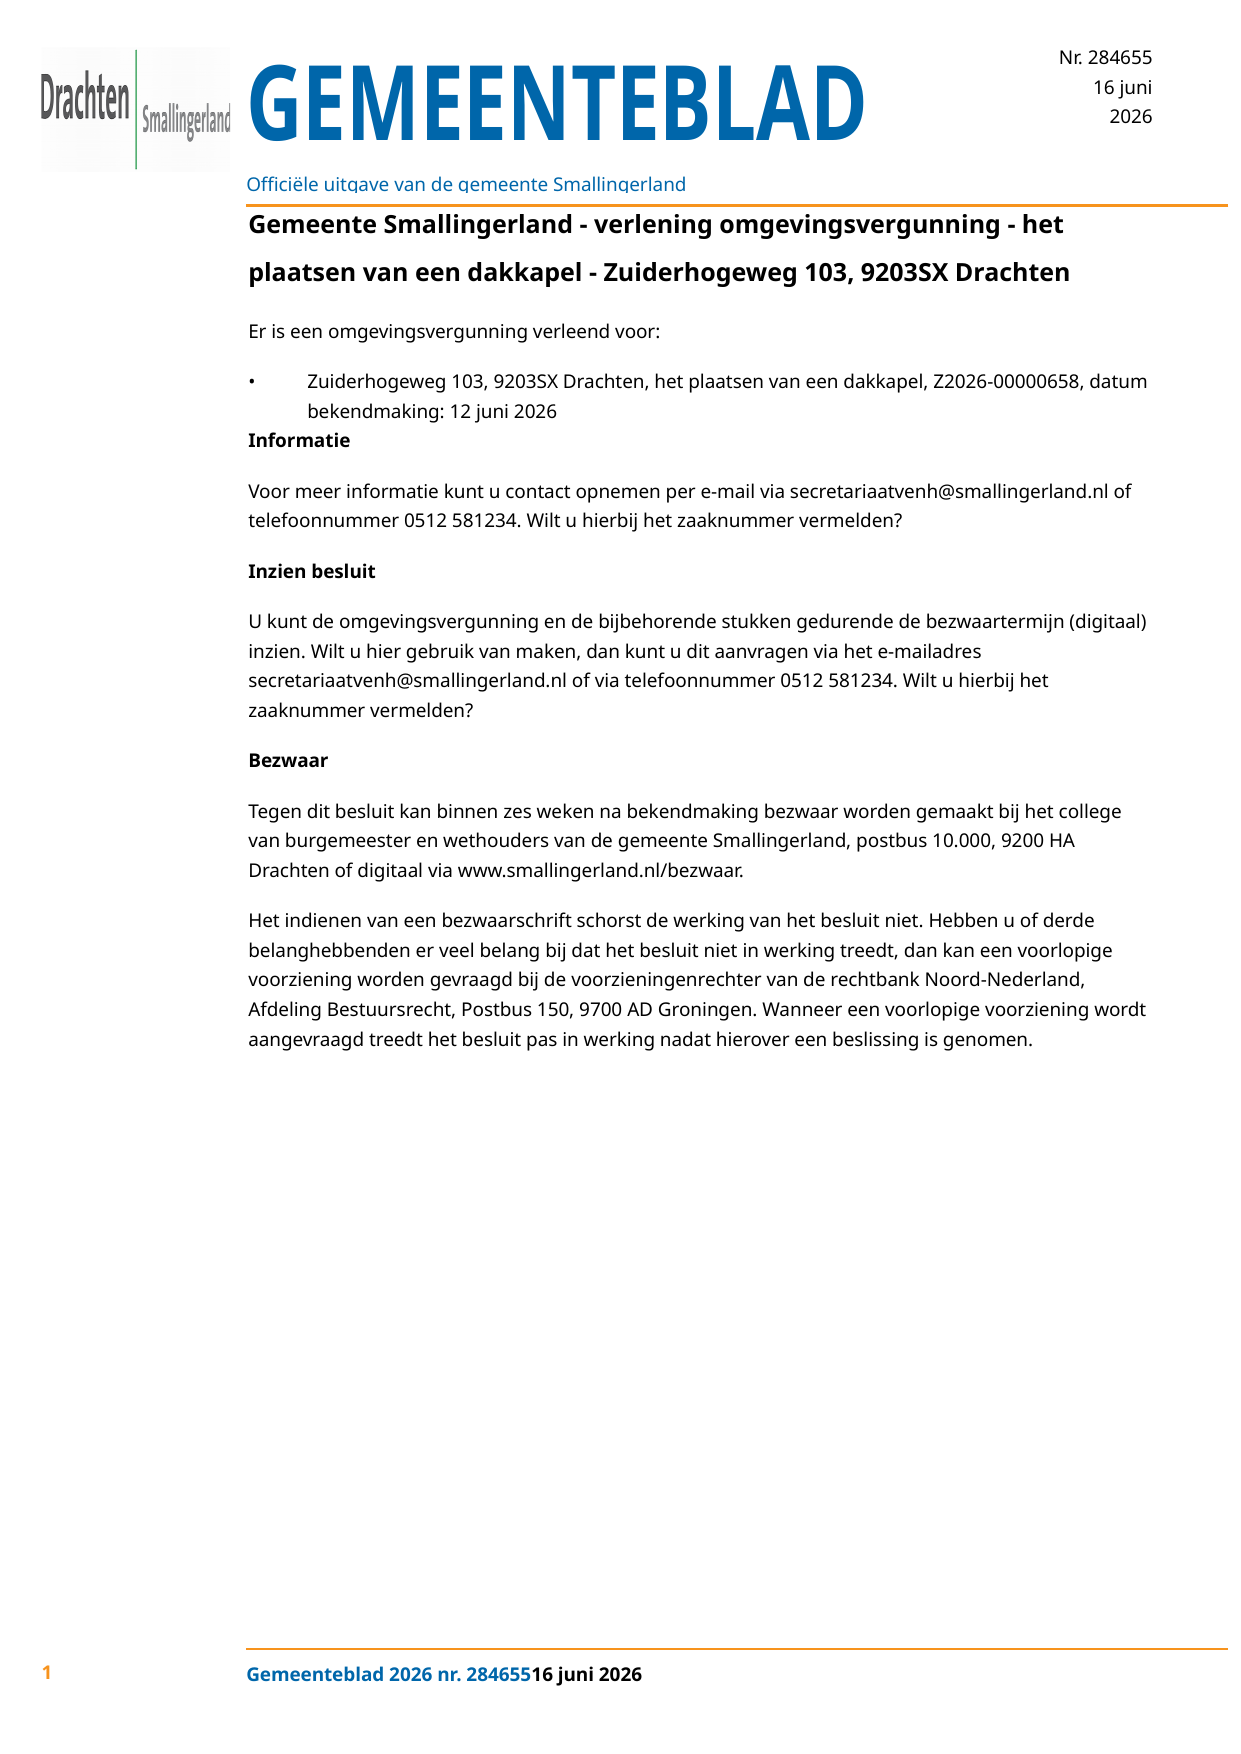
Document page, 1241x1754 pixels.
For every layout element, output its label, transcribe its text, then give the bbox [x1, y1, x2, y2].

text Informatie [248, 427, 1152, 453]
text Voor meer informatie kunt u contact opnemen per e-mail via secretariaatvenh@smallingerland.nl of telefoonnummer 0512 581234. Wilt u hierbij het zaaknummer vermelden? [248, 478, 1152, 533]
list Zuiderhogeweg 103, 9203SX Drachten, het plaatsen van een dakkapel, Z2026-00000658, datum bekendmaking: 12 juni 2026 [248, 368, 1152, 424]
picture [41, 47, 231, 172]
text Er is een omgevingsvergunning verleend voor: [248, 318, 1152, 344]
text Inzien besluit [248, 558, 1152, 584]
text Gemeente Smallingerland - verlening omgevingsvergunning - het plaatsen van een dakkapel - Zuiderhogeweg 103, 9203SX Drachten [248, 207, 1152, 288]
text Bezwaar [248, 747, 1152, 773]
text Tegen dit besluit kan binnen zes weken na bekendmaking bezwaar worden gemaakt bij het college van burgemeester en wethouders van de gemeente Smallingerland, postbus 10.000, 9200 HA Drachten of digitaal via www.smallingerland.nl/bezwaar. [248, 798, 1152, 883]
text Het indienen van een bezwaarschrift schorst de werking van het besluit niet. Hebben u of derde belanghebbenden er veel belang bij dat het besluit niet in werking treedt, dan kan een voorlopige voorziening worden gevraagd bij de voorzieningenrechter van de rechtbank Noord-Nederland, Afdeling Bestuursrecht, Postbus 150, 9700 AD Groningen. Wanneer een voorlopige voorziening wordt aangevraagd treedt het besluit pas in werking nadat hierover een beslissing is genomen. [248, 907, 1152, 1052]
text U kunt de omgevingsvergunning en de bijbehorende stukken gedurende de bezwaartermijn (digitaal) inzien. Wilt u hier gebruik van maken, dan kunt u dit aanvragen via het e-mailadres secretariaatvenh@smallingerland.nl of via telefoonnummer 0512 581234. Wilt u hierbij het zaaknummer vermelden? [248, 608, 1152, 723]
